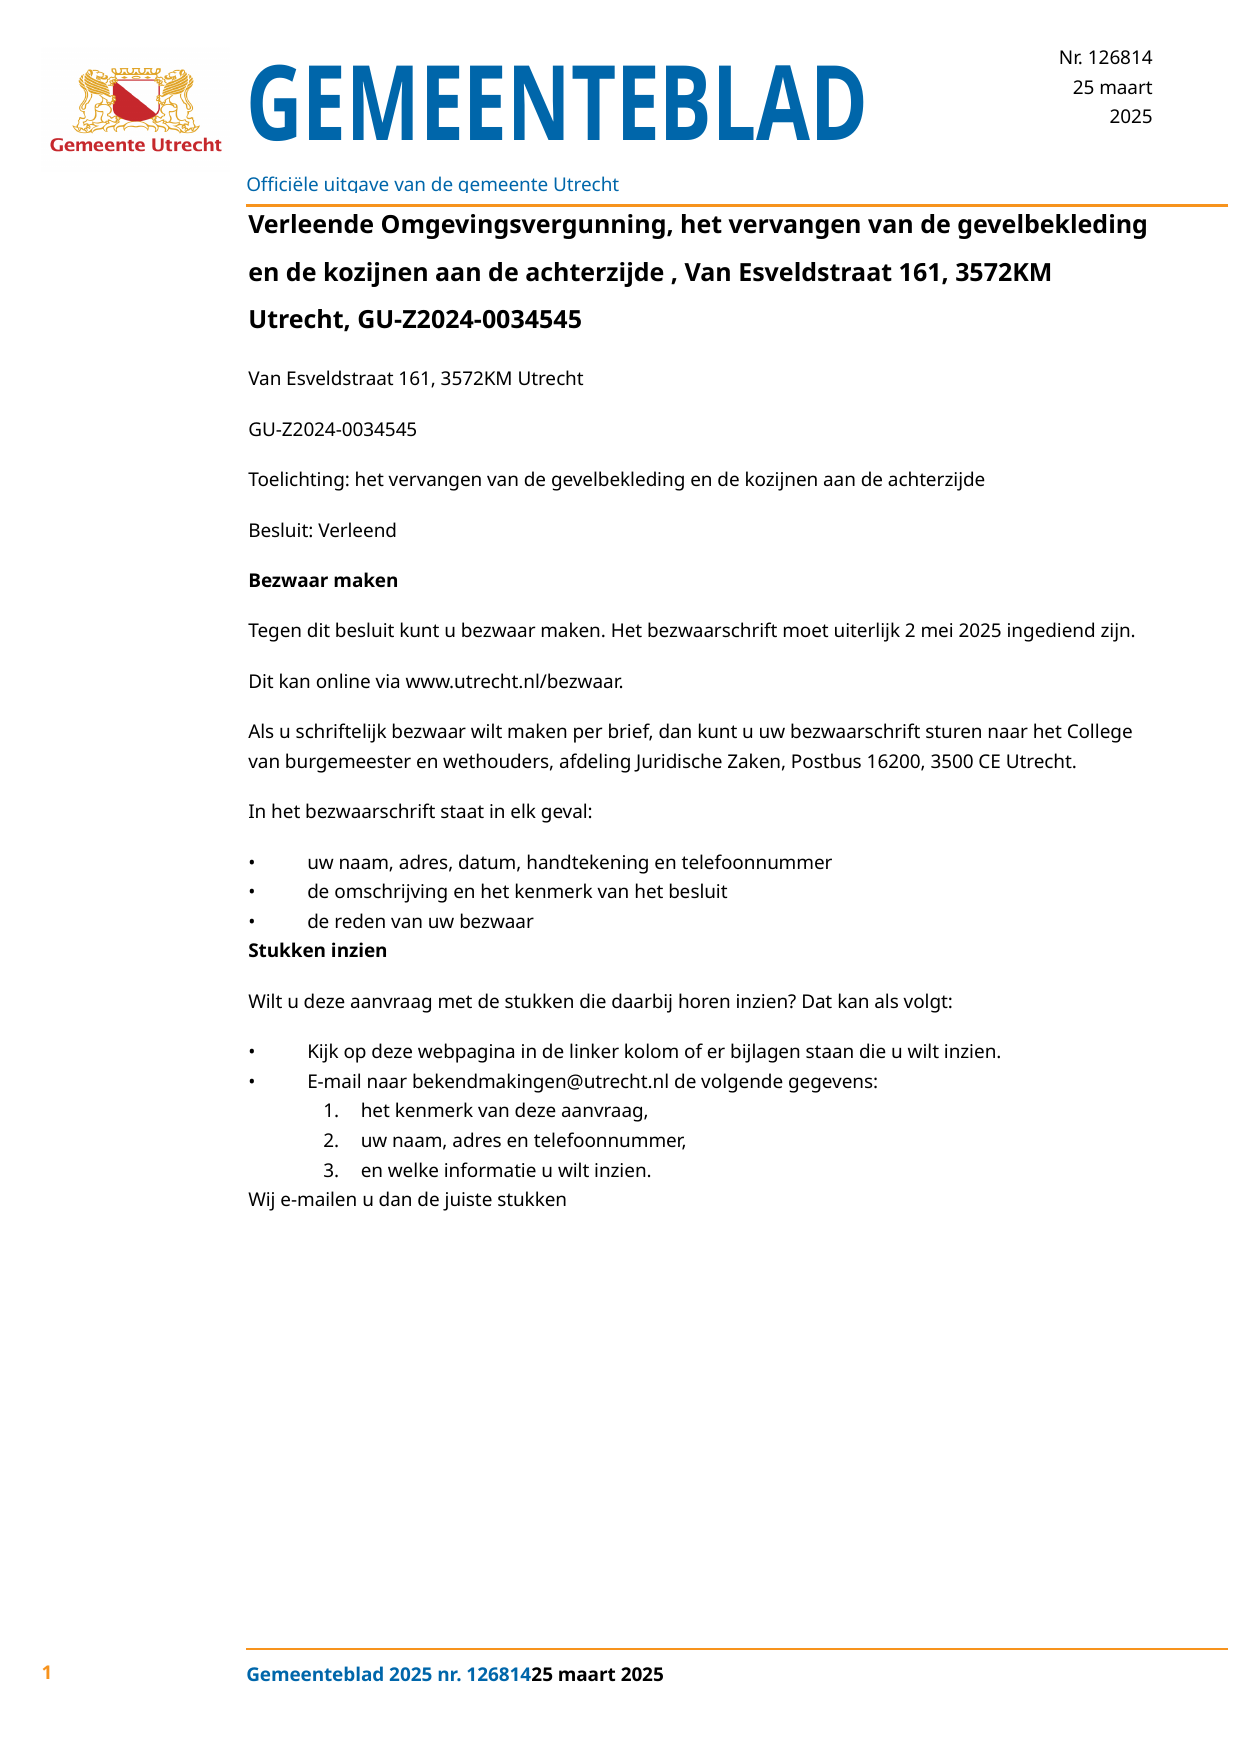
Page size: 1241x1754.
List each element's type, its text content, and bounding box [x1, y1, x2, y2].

text GU-Z2024-0034545 [248, 416, 1152, 442]
list het kenmerk van deze aanvraag, [323, 1098, 1152, 1123]
list Kijk op deze webpagina in de linker kolom of er bijlagen staan die u wilt inzien. [248, 1038, 1152, 1064]
text Van Esveldstraat 161, 3572KM Utrecht [248, 366, 1152, 391]
list E-mail naar bekendmakingen@utrecht.nl de volgende gegevens: [248, 1068, 1152, 1094]
list uw naam, adres en telefoonnummer, [323, 1127, 1152, 1153]
text In het bezwaarschrift staat in elk geval: [248, 798, 1152, 824]
list de reden van uw bezwaar [248, 908, 1152, 934]
text Als u schriftelijk bezwaar wilt maken per brief, dan kunt u uw bezwaarschrift sturen naar het College van burgemeester en wethouders, afdeling Juridische Zaken, Postbus 16200, 3500 CE Utrecht. [248, 718, 1152, 774]
text Besluit: Verleend [248, 517, 1152, 542]
text Wij e-mailen u dan de juiste stukken [248, 1186, 1152, 1212]
text Dit kan online via www.utrecht.nl/bezwaar. [248, 668, 1152, 694]
list en welke informatie u wilt inzien. [323, 1157, 1152, 1182]
text Wilt u deze aanvraag met de stukken die daarbij horen inzien? Dat kan als volgt: [248, 988, 1152, 1014]
text Stukken inzien [248, 938, 1152, 963]
picture [41, 47, 231, 172]
text Verleende Omgevingsvergunning, het vervangen van de gevelbekleding en de kozijnen aan de achterzijde , Van Esveldstraat 161, 3572KM Utrecht, GU-Z2024-0034545 [248, 207, 1152, 336]
text Toelichting: het vervangen van de gevelbekleding en de kozijnen aan de achterzijde [248, 466, 1152, 492]
list uw naam, adres, datum, handtekening en telefoonnummer [248, 849, 1152, 874]
text Bezwaar maken [248, 567, 1152, 593]
text Tegen dit besluit kunt u bezwaar maken. Het bezwaarschrift moet uiterlijk 2 mei 2025 ingediend zijn. [248, 618, 1152, 643]
list de omschrijving en het kenmerk van het besluit [248, 878, 1152, 904]
